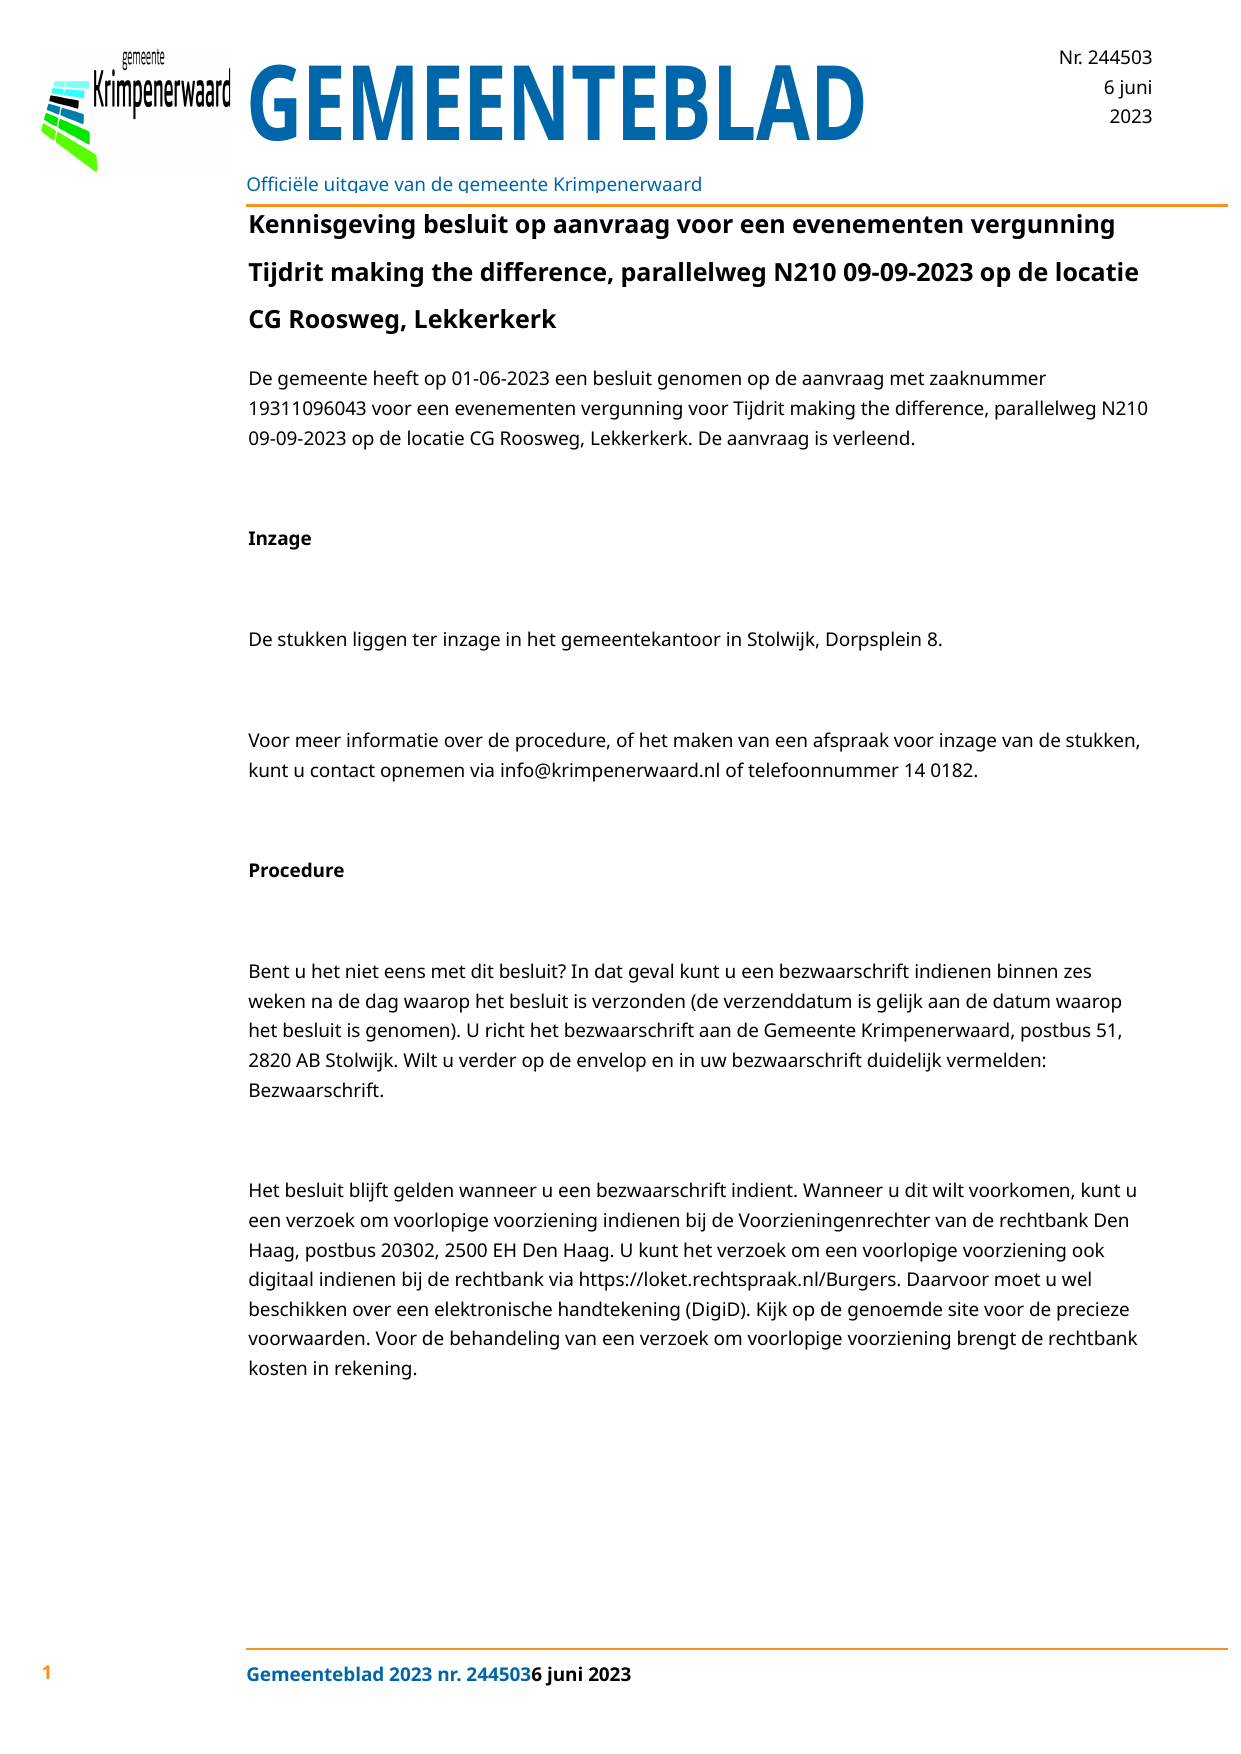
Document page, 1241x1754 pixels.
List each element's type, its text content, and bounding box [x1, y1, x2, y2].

text Het besluit blijft gelden wanneer u een bezwaarschrift indient. Wanneer u dit wilt voorkomen, kunt u een verzoek om voorlopige voorziening indienen bij de Voorzieningenrechter van de rechtbank Den Haag, postbus 20302, 2500 EH Den Haag. U kunt het verzoek om een voorlopige voorziening ook digitaal indienen bij de rechtbank via https://loket.rechtspraak.nl/Burgers. Daarvoor moet u wel beschikken over een elektronische handtekening (DigiD). Kijk op de genoemde site voor de precieze voorwaarden. Voor de behandeling van een verzoek om voorlopige voorziening brengt de rechtbank kosten in rekening. [248, 1178, 1152, 1381]
text Bent u het niet eens met dit besluit? In dat geval kunt u een bezwaarschrift indienen binnen zes weken na de dag waarop het besluit is verzonden (de verzenddatum is gelijk aan de datum waarop het besluit is genomen). U richt het bezwaarschrift aan de Gemeente Krimpenerwaard, postbus 51, 2820 AB Stolwijk. Wilt u verder op de envelop en in uw bezwaarschrift duidelijk vermelden: Bezwaarschrift. [248, 958, 1152, 1102]
text Procedure [248, 858, 1152, 883]
text Inzage [248, 526, 1152, 551]
text De stukken liggen ter inzage in het gemeentekantoor in Stolwijk, Dorpsplein 8. [248, 626, 1152, 652]
text Voor meer informatie over de procedure, of het maken van een afspraak voor inzage van de stukken, kunt u contact opnemen via info@krimpenerwaard.nl of telefoonnummer 14 0182. [248, 727, 1152, 782]
text De gemeente heeft op 01-06-2023 een besluit genomen op de aanvraag met zaaknummer 19311096043 voor een evenementen vergunning voor Tijdrit making the difference, parallelweg N210 09-09-2023 op de locatie CG Roosweg, Lekkerkerk. De aanvraag is verleend. [248, 366, 1152, 450]
picture [41, 47, 231, 172]
text Kennisgeving besluit op aanvraag voor een evenementen vergunning Tijdrit making the difference, parallelweg N210 09-09-2023 op de locatie CG Roosweg, Lekkerkerk [248, 207, 1152, 336]
